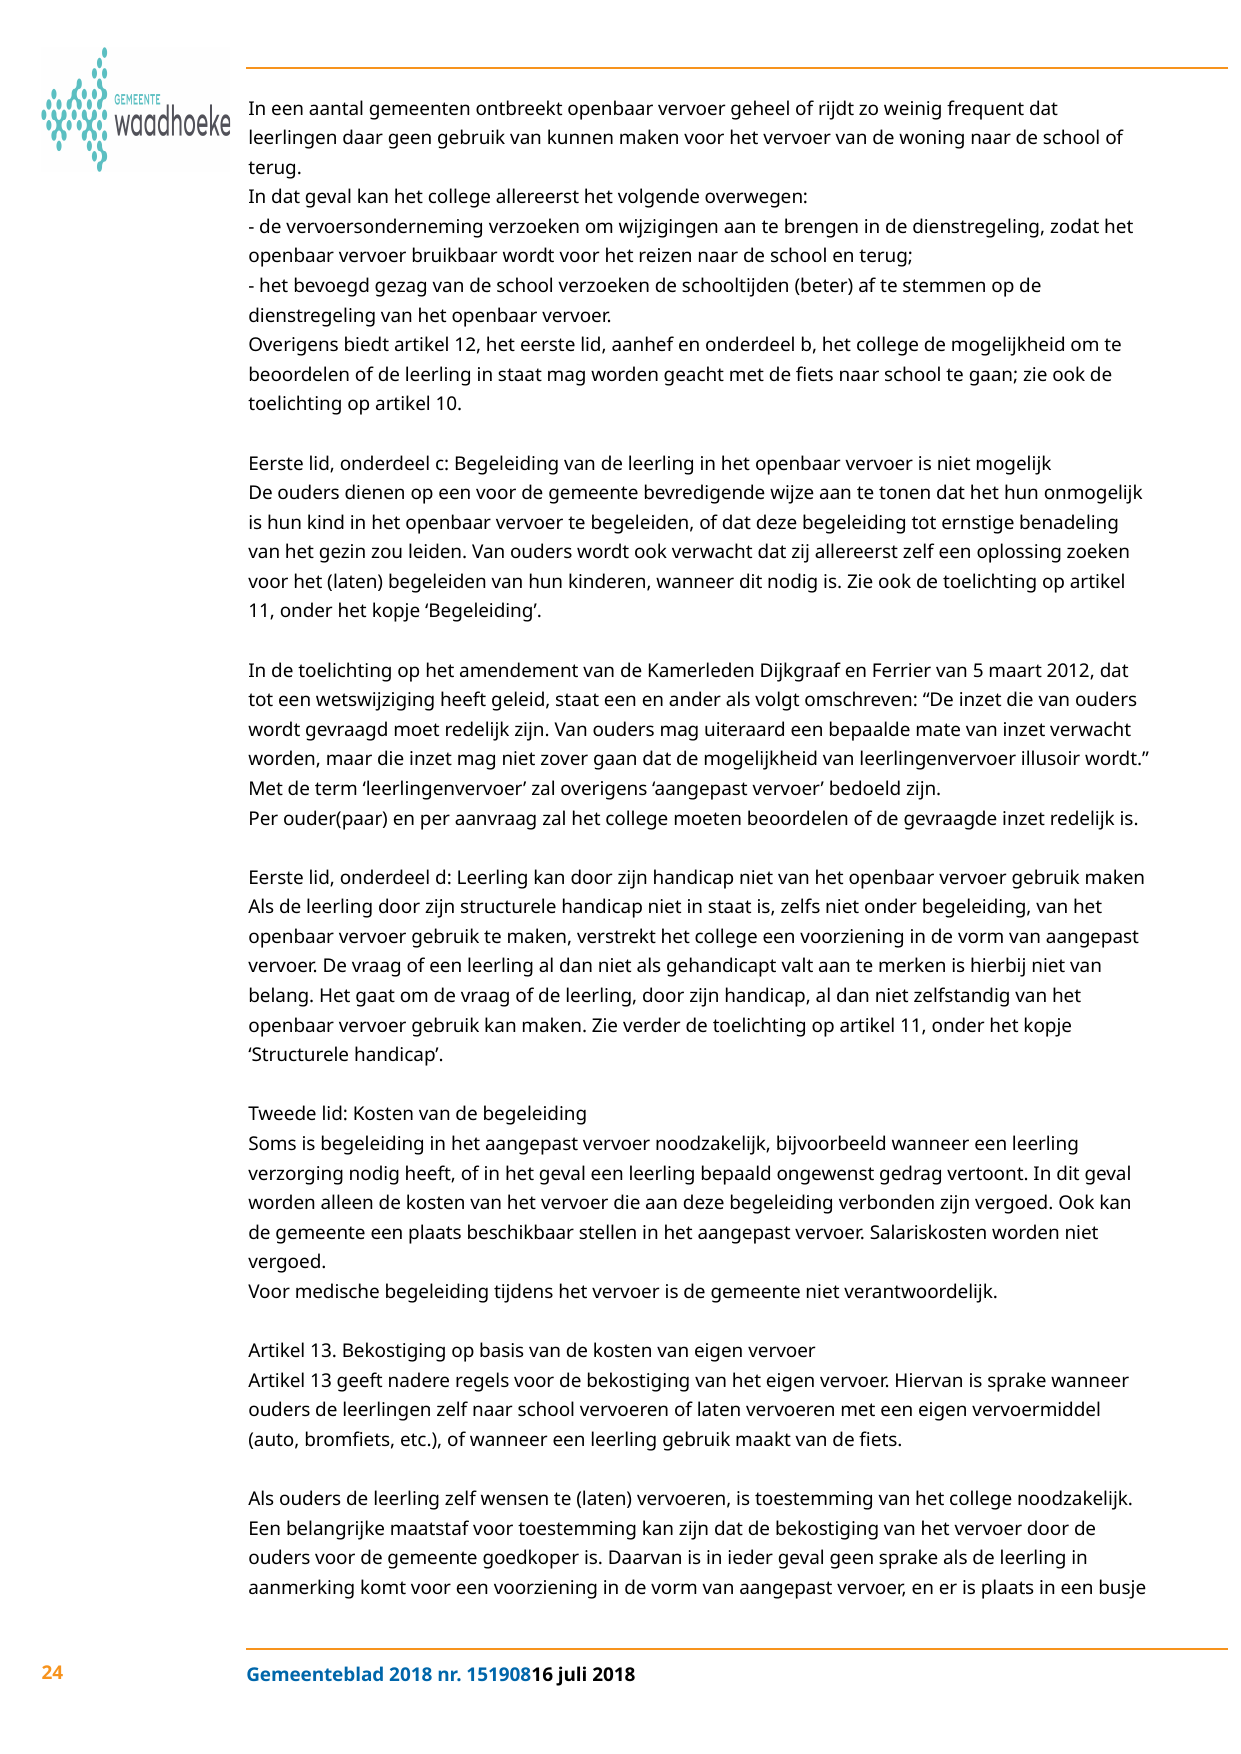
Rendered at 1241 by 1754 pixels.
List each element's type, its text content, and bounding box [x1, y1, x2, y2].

text Als ouders de leerling zelf wensen te (laten) vervoeren, is toestemming van het college noodzakelijk. Een belangrijke maatstaf voor toestemming kan zijn dat de bekostiging van het vervoer door de ouders voor de gemeente goedkoper is. Daarvan is in ieder geval geen sprake als de leerling in aanmerking komt voor een voorziening in de vorm van aangepast vervoer, en er is plaats in een busje [248, 1485, 1152, 1600]
picture [41, 47, 231, 172]
text Eerste lid, onderdeel d: Leerling kan door zijn handicap niet van het openbaar vervoer gebruik maken Als de leerling door zijn structurele handicap niet in staat is, zelfs niet onder begeleiding, van het openbaar vervoer gebruik te maken, verstrekt het college een voorziening in de vorm van aangepast vervoer. De vraag of een leerling al dan niet als gehandicapt valt aan te merken is hierbij niet van belang. Het gaat om de vraag of de leerling, door zijn handicap, al dan niet zelfstandig van het openbaar vervoer gebruik kan maken. Zie verder de toelichting op artikel 11, onder het kopje ‘Structurele handicap’. [248, 864, 1152, 1067]
text Voor medische begeleiding tijdens het vervoer is de gemeente niet verantwoordelijk. [248, 1278, 1152, 1304]
text In dat geval kan het college allereerst het volgende overwegen: [248, 183, 1152, 209]
text - het bevoegd gezag van de school verzoeken de schooltijden (beter) af te stemmen op de dienstregeling van het openbaar vervoer. [248, 272, 1152, 328]
text Tweede lid: Kosten van de begeleiding [248, 1101, 1152, 1126]
text Overigens biedt artikel 12, het eerste lid, aanhef en onderdeel b, het college de mogelijkheid om te beoordelen of de leerling in staat mag worden geacht met de fiets naar school te gaan; zie ook de toelichting op artikel 10. [248, 331, 1152, 416]
text - de vervoersonderneming verzoeken om wijzigingen aan te brengen in de dienstregeling, zodat het openbaar vervoer bruikbaar wordt voor het reizen naar de school en terug; [248, 213, 1152, 268]
text Soms is begeleiding in het aangepast vervoer noodzakelijk, bijvoorbeeld wanneer een leerling verzorging nodig heeft, of in het geval een leerling bepaald ongewenst gedrag vertoont. In dit geval worden alleen de kosten van het vervoer die aan deze begeleiding verbonden zijn vergoed. Ook kan de gemeente een plaats beschikbaar stellen in het aangepast vervoer. Salariskosten worden niet vergoed. [248, 1130, 1152, 1274]
text Per ouder(paar) en per aanvraag zal het college moeten beoordelen of de gevraagde inzet redelijk is. [248, 805, 1152, 831]
text Artikel 13 geeft nadere regels voor de bekostiging van het eigen vervoer. Hiervan is sprake wanneer ouders de leerlingen zelf naar school vervoeren of laten vervoeren met een eigen vervoermiddel (auto, bromfiets, etc.), of wanneer een leerling gebruik maakt van de fiets. [248, 1367, 1152, 1452]
text In de toelichting op het amendement van de Kamerleden Dijkgraaf en Ferrier van 5 maart 2012, dat tot een wetswijziging heeft geleid, staat een en ander als volgt omschreven: “De inzet die van ouders wordt gevraagd moet redelijk zijn. Van ouders mag uiteraard een bepaalde mate van inzet verwacht worden, maar die inzet mag niet zover gaan dat de mogelijkheid van leerlingenvervoer illusoir wordt.” [248, 657, 1152, 771]
text Eerste lid, onderdeel c: Begeleiding van de leerling in het openbaar vervoer is niet mogelijk [248, 450, 1152, 476]
text De ouders dienen op een voor de gemeente bevredigende wijze aan te tonen dat het hun onmogelijk is hun kind in het openbaar vervoer te begeleiden, of dat deze begeleiding tot ernstige benadeling van het gezin zou leiden. Van ouders wordt ook verwacht dat zij allereerst zelf een oplossing zoeken voor het (laten) begeleiden van hun kinderen, wanneer dit nodig is. Zie ook de toelichting op artikel 11, onder het kopje ‘Begeleiding’. [248, 479, 1152, 623]
text In een aantal gemeenten ontbreekt openbaar vervoer geheel of rijdt zo weinig frequent dat leerlingen daar geen gebruik van kunnen maken voor het vervoer van de woning naar de school of terug. [248, 95, 1152, 180]
text Met de term ‘leerlingenvervoer’ zal overigens ‘aangepast vervoer’ bedoeld zijn. [248, 775, 1152, 801]
text Artikel 13. Bekostiging op basis van de kosten van eigen vervoer [248, 1337, 1152, 1363]
